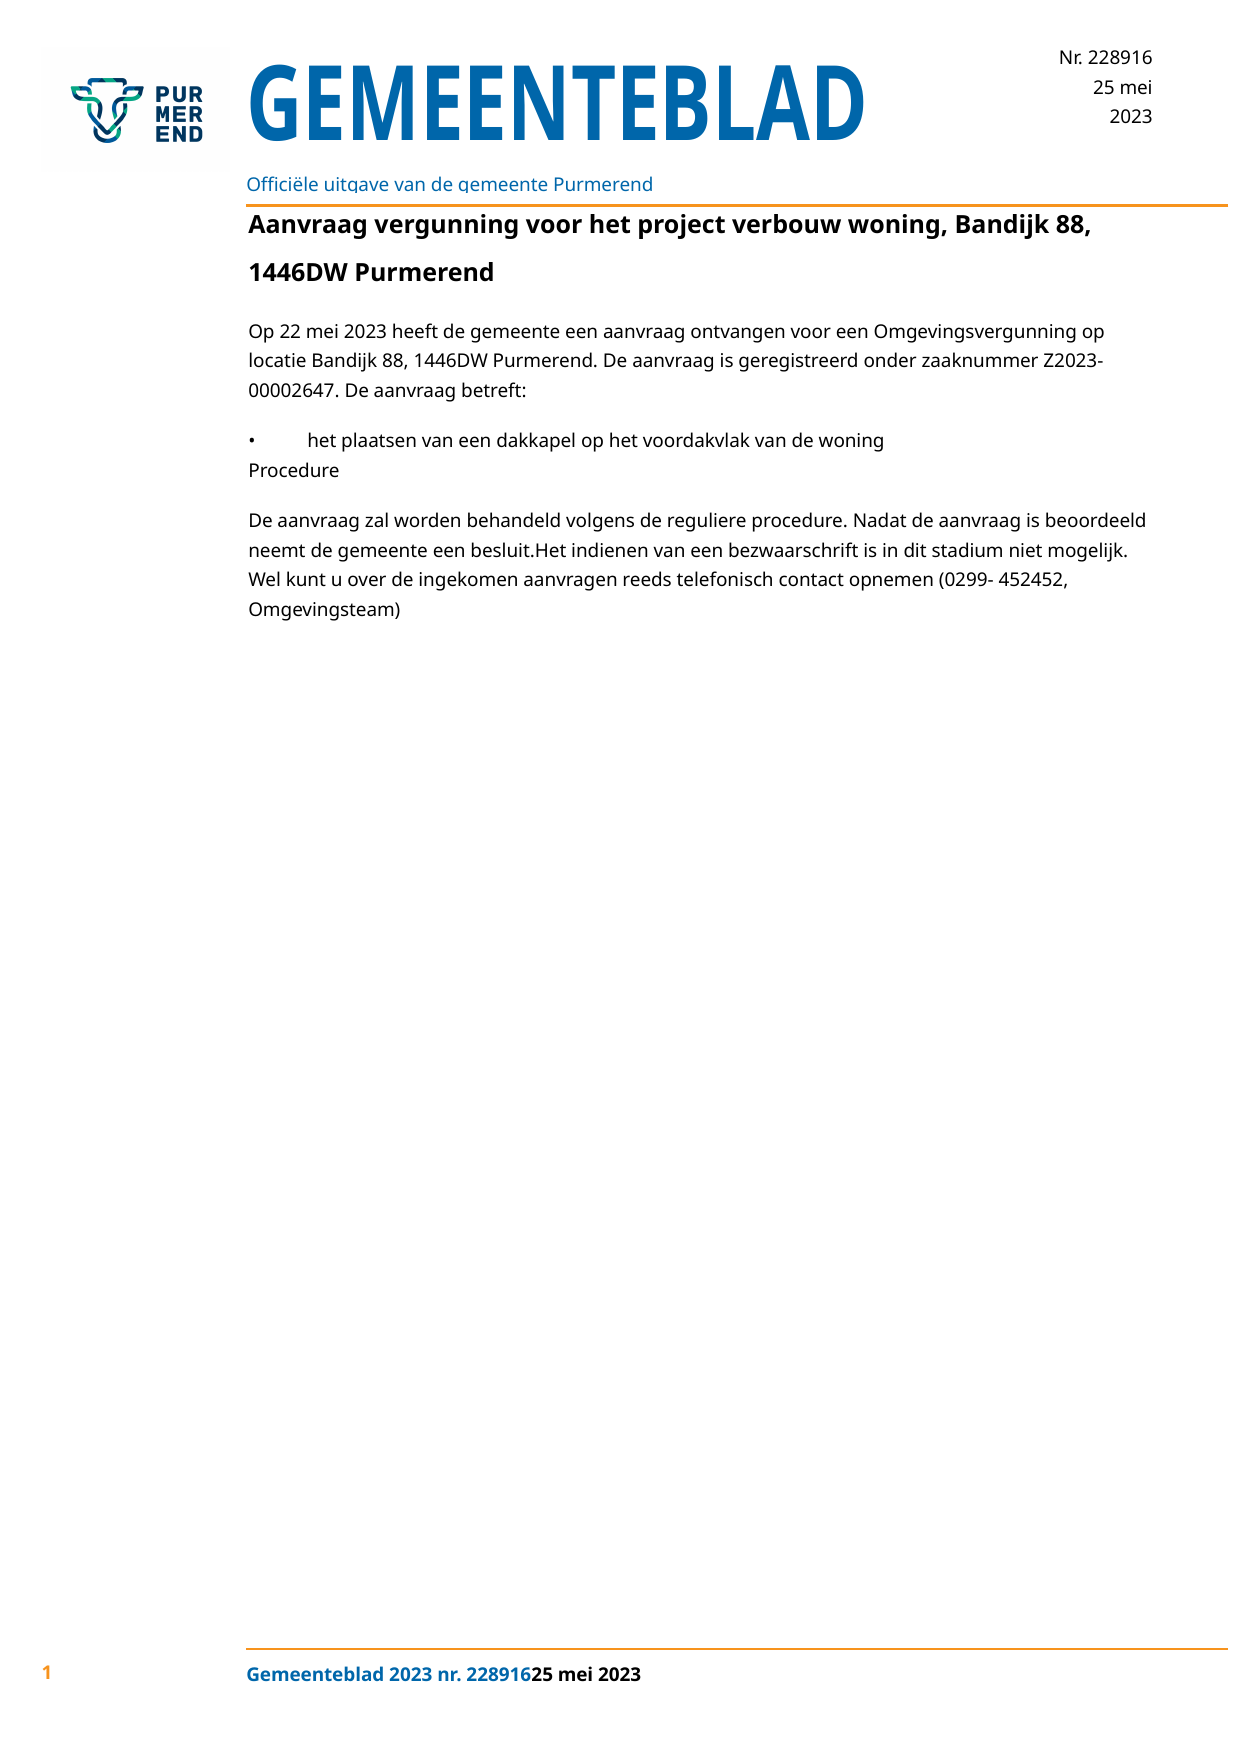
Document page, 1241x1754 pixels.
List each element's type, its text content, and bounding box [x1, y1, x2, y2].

picture [41, 47, 231, 172]
text De aanvraag zal worden behandeld volgens de reguliere procedure. Nadat de aanvraag is beoordeeld neemt de gemeente een besluit.Het indienen van een bezwaarschrift is in dit stadium niet mogelijk. Wel kunt u over de ingekomen aanvragen reeds telefonisch contact opnemen (0299- 452452, Omgevingsteam) [248, 507, 1152, 622]
text Procedure [248, 457, 1152, 483]
text Aanvraag vergunning voor het project verbouw woning, Bandijk 88, 1446DW Purmerend [248, 207, 1152, 288]
text Op 22 mei 2023 heeft de gemeente een aanvraag ontvangen voor een Omgevingsvergunning op locatie Bandijk 88, 1446DW Purmerend. De aanvraag is geregistreerd onder zaaknummer Z2023-00002647. De aanvraag betreft: [248, 318, 1152, 403]
list het plaatsen van een dakkapel op het voordakvlak van de woning [248, 427, 1152, 453]
